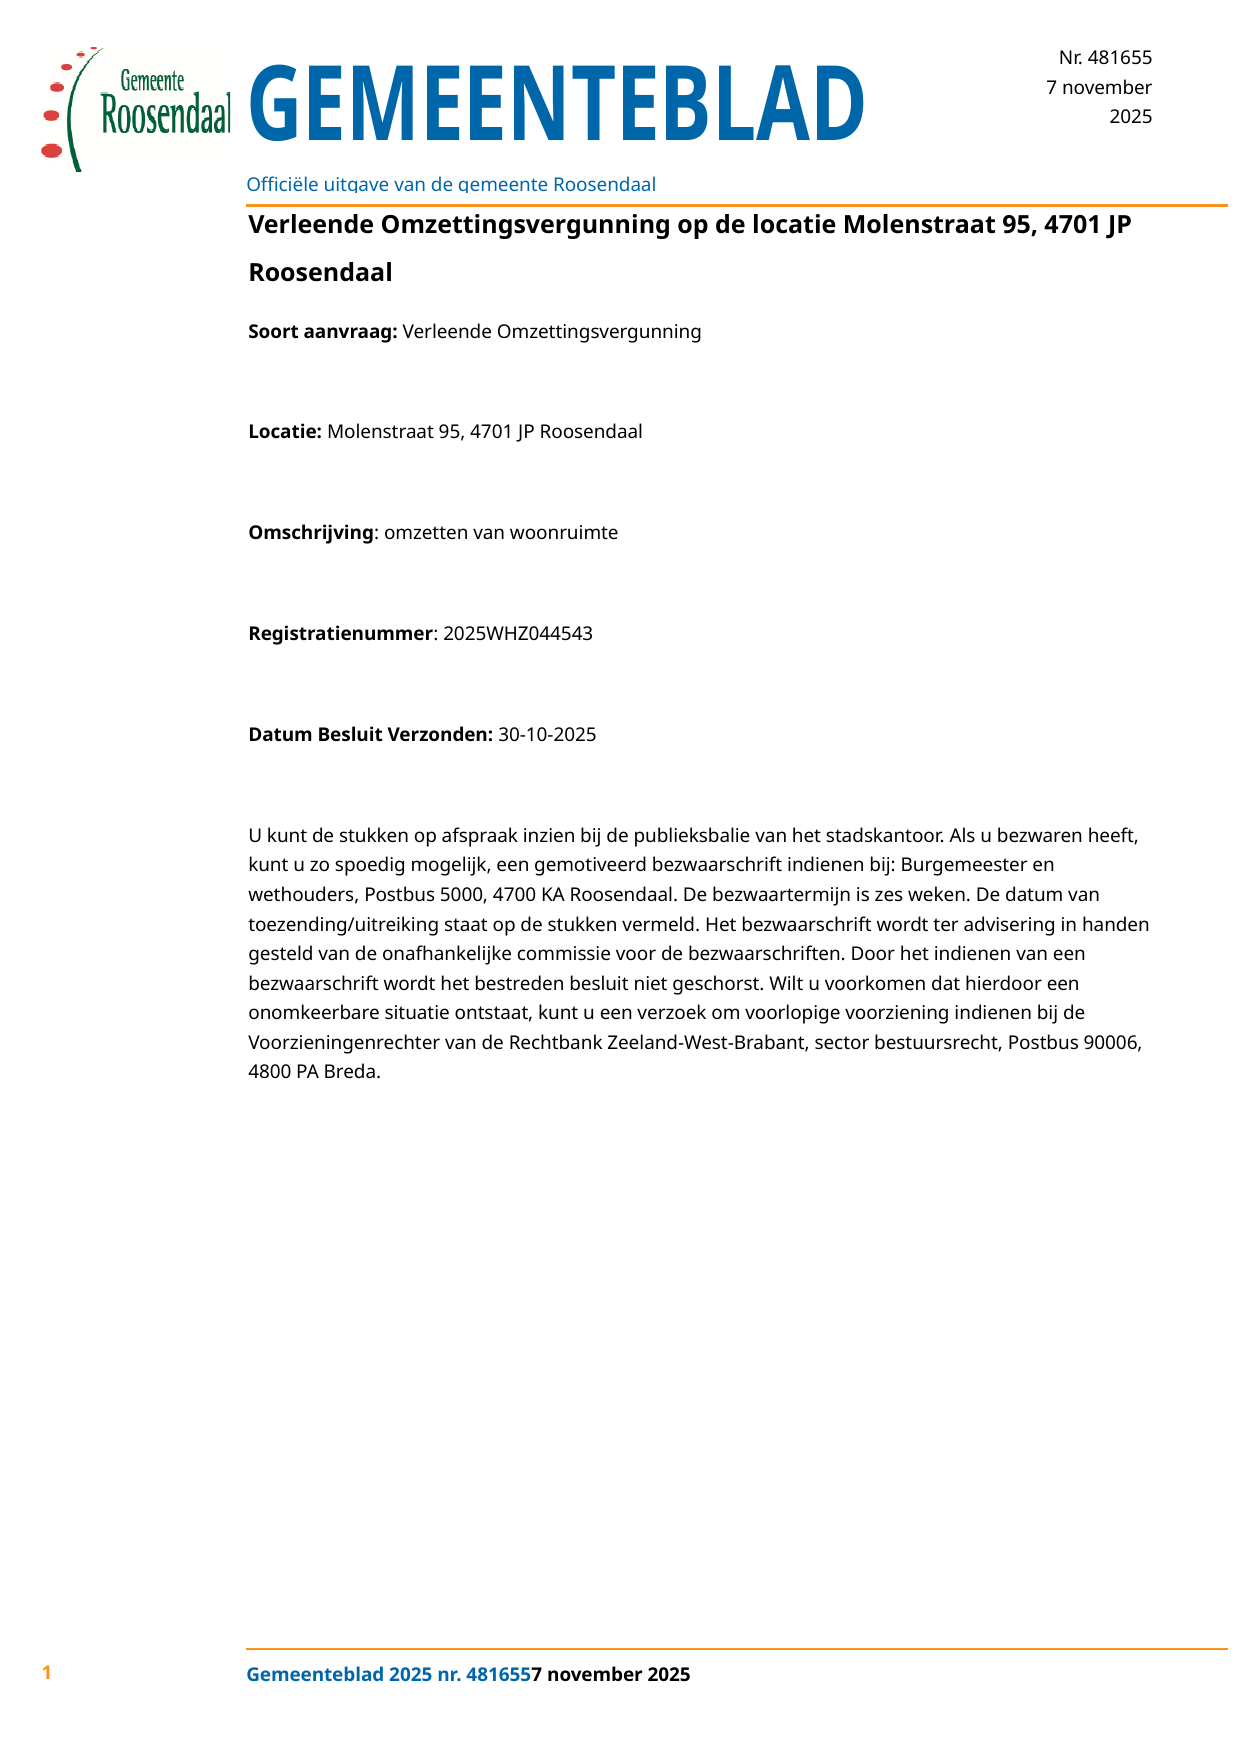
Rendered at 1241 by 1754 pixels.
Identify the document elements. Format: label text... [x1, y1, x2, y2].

text Locatie: Molenstraat 95, 4701 JP Roosendaal [248, 419, 1152, 444]
text Soort aanvraag: Verleende Omzettingsvergunning [248, 318, 1152, 344]
text Datum Besluit Verzonden: 30-10-2025 [248, 721, 1152, 747]
picture [41, 47, 231, 172]
text U kunt de stukken op afspraak inzien bij de publieksbalie van het stadskantoor. Als u bezwaren heeft, kunt u zo spoedig mogelijk, een gemotiveerd bezwaarschrift indienen bij: Burgemeester en wethouders, Postbus 5000, 4700 KA Roosendaal. De bezwaartermijn is zes weken. De datum van toezending/uitreiking staat op de stukken vermeld. Het bezwaarschrift wordt ter advisering in handen gesteld van de onafhankelijke commissie voor de bezwaarschriften. Door het indienen van een bezwaarschrift wordt het bestreden besluit niet geschorst. Wilt u voorkomen dat hierdoor een onomkeerbare situatie ontstaat, kunt u een verzoek om voorlopige voorziening indienen bij de Voorzieningenrechter van de Rechtbank Zeeland-West-Brabant, sector bestuursrecht, Postbus 90006, 4800 PA Breda. [248, 822, 1152, 1084]
text Verleende Omzettingsvergunning op de locatie Molenstraat 95, 4701 JP Roosendaal [248, 207, 1152, 288]
text Omschrijving: omzetten van woonruimte [248, 519, 1152, 545]
text Registratienummer: 2025WHZ044543 [248, 620, 1152, 646]
